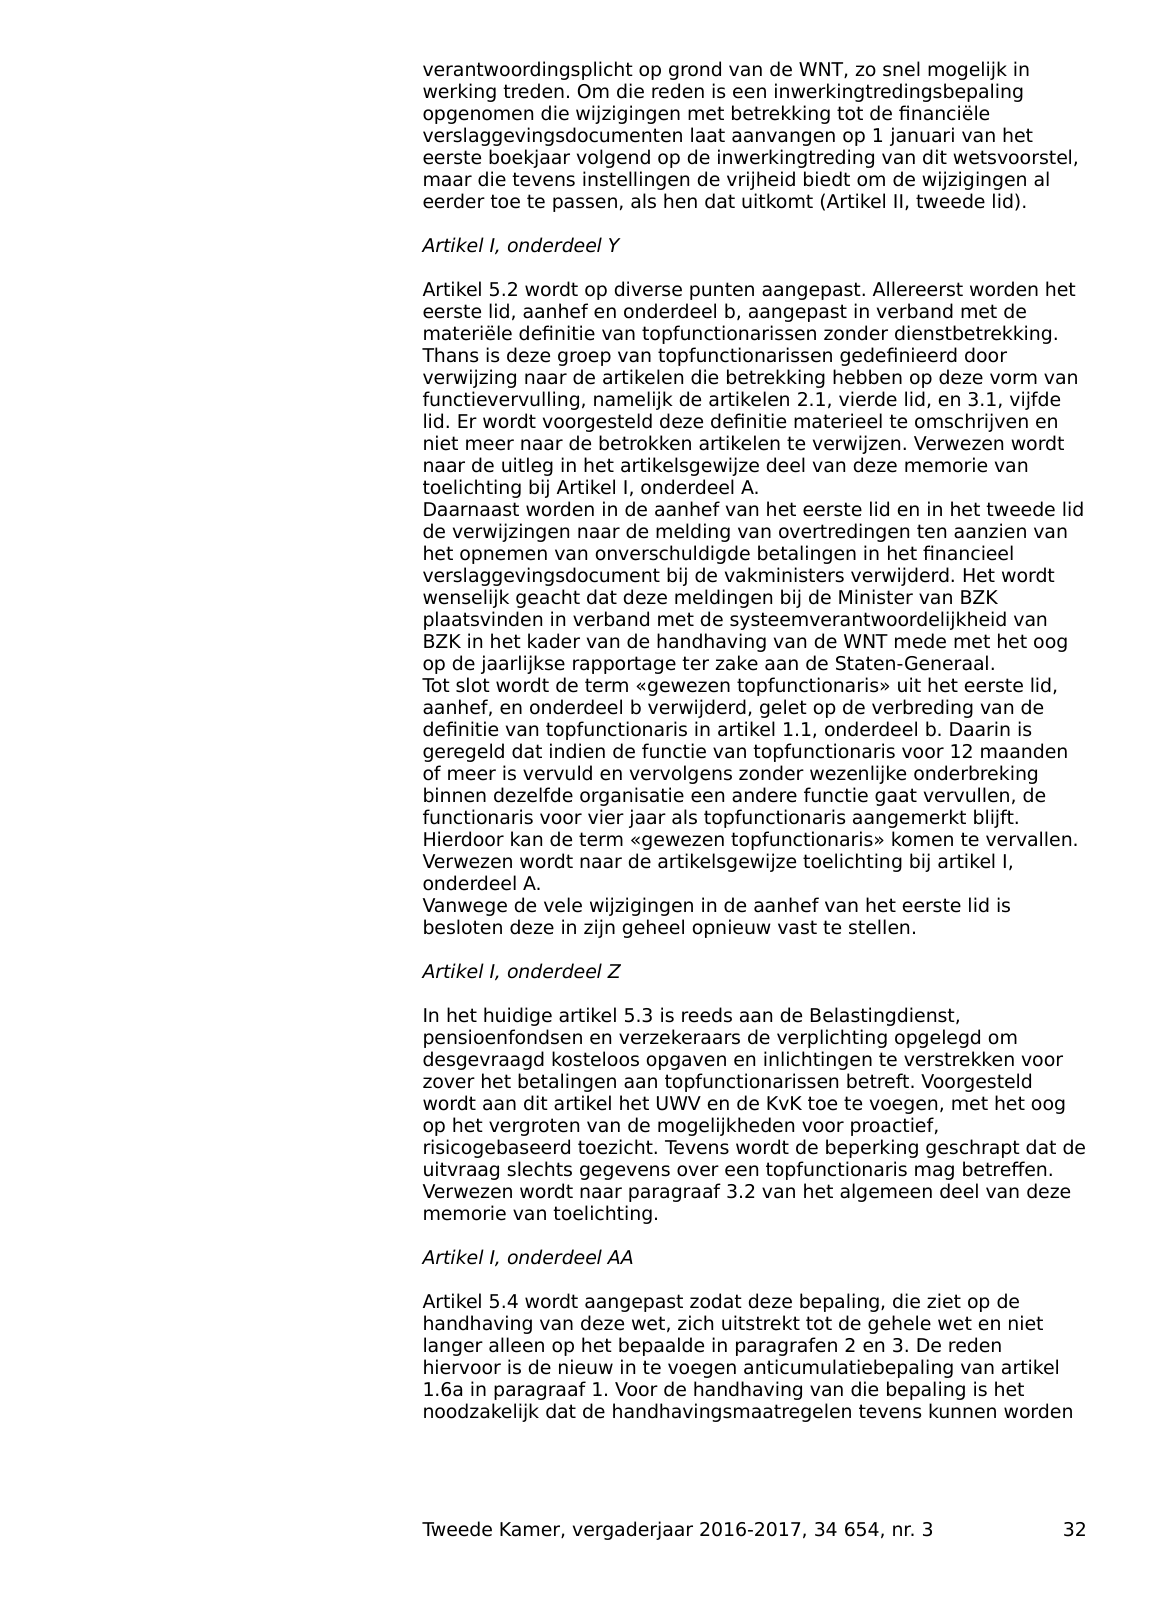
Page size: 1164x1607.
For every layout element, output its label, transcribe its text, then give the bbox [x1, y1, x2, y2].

text In het huidige artikel 5.3 is reeds aan de Belastingdienst, pensioenfondsen en verzekeraars de verplichting opgelegd om desgevraagd kosteloos opgaven en inlichtingen te verstrekken voor zover het betalingen aan topfunctionarissen betreft. Voorgesteld wordt aan dit artikel het UWV en de KvK toe te voegen, met het oog op het vergroten van de mogelijkheden voor proactief, risicogebaseerd toezicht. Tevens wordt de beperking geschrapt dat de uitvraag slechts gegevens over een topfunctionaris mag betreffen. Verwezen wordt naar paragraaf 3.2 van het algemeen deel van deze memorie van toelichting. [422, 1005, 1087, 1225]
text verantwoordingsplicht op grond van de WNT, zo snel mogelijk in werking treden. Om die reden is een inwerkingtredingsbepaling opgenomen die wijzigingen met betrekking tot de financiële verslaggevingsdocumenten laat aanvangen op 1 januari van het eerste boekjaar volgend op de inwerkingtreding van dit wetsvoorstel, maar die tevens instellingen de vrijheid biedt om de wijzigingen al eerder toe te passen, als hen dat uitkomt (Artikel II, tweede lid). [422, 59, 1087, 213]
subtitle Artikel I, onderdeel AA [422, 1247, 1087, 1269]
text Tot slot wordt de term «gewezen topfunctionaris» uit het eerste lid, aanhef, en onderdeel b verwijderd, gelet op de verbreding van de definitie van topfunctionaris in artikel 1.1, onderdeel b. Daarin is geregeld dat indien de functie van topfunctionaris voor 12 maanden of meer is vervuld en vervolgens zonder wezenlijke onderbreking binnen dezelfde organisatie een andere functie gaat vervullen, de functionaris voor vier jaar als topfunctionaris aangemerkt blijft. Hierdoor kan de term «gewezen topfunctionaris» komen te vervallen. Verwezen wordt naar de artikelsgewijze toelichting bij artikel I, onderdeel A. [422, 675, 1087, 895]
subtitle Artikel I, onderdeel Z [422, 961, 1087, 983]
subtitle Artikel I, onderdeel Y [422, 235, 1087, 257]
text Vanwege de vele wijzigingen in de aanhef van het eerste lid is besloten deze in zijn geheel opnieuw vast te stellen. [422, 895, 1087, 939]
text Daarnaast worden in de aanhef van het eerste lid en in het tweede lid de verwijzingen naar de melding van overtredingen ten aanzien van het opnemen van onverschuldigde betalingen in het financieel verslaggevingsdocument bij de vakministers verwijderd. Het wordt wenselijk geacht dat deze meldingen bij de Minister van BZK plaatsvinden in verband met de systeemverantwoordelijkheid van BZK in het kader van de handhaving van de WNT mede met het oog op de jaarlijkse rapportage ter zake aan de Staten-Generaal. [422, 499, 1087, 675]
text Artikel 5.4 wordt aangepast zodat deze bepaling, die ziet op de handhaving van deze wet, zich uitstrekt tot de gehele wet en niet langer alleen op het bepaalde in paragrafen 2 en 3. De reden hiervoor is de nieuw in te voegen anticumulatiebepaling van artikel 1.6a in paragraaf 1. Voor de handhaving van die bepaling is het noodzakelijk dat de handhavingsmaatregelen tevens kunnen worden [422, 1291, 1087, 1423]
text Artikel 5.2 wordt op diverse punten aangepast. Allereerst worden het eerste lid, aanhef en onderdeel b, aangepast in verband met de materiële definitie van topfunctionarissen zonder dienstbetrekking. Thans is deze groep van topfunctionarissen gedefinieerd door verwijzing naar de artikelen die betrekking hebben op deze vorm van functievervulling, namelijk de artikelen 2.1, vierde lid, en 3.1, vijfde lid. Er wordt voorgesteld deze definitie materieel te omschrijven en niet meer naar de betrokken artikelen te verwijzen. Verwezen wordt naar de uitleg in het artikelsgewijze deel van deze memorie van toelichting bij Artikel I, onderdeel A. [422, 279, 1087, 499]
